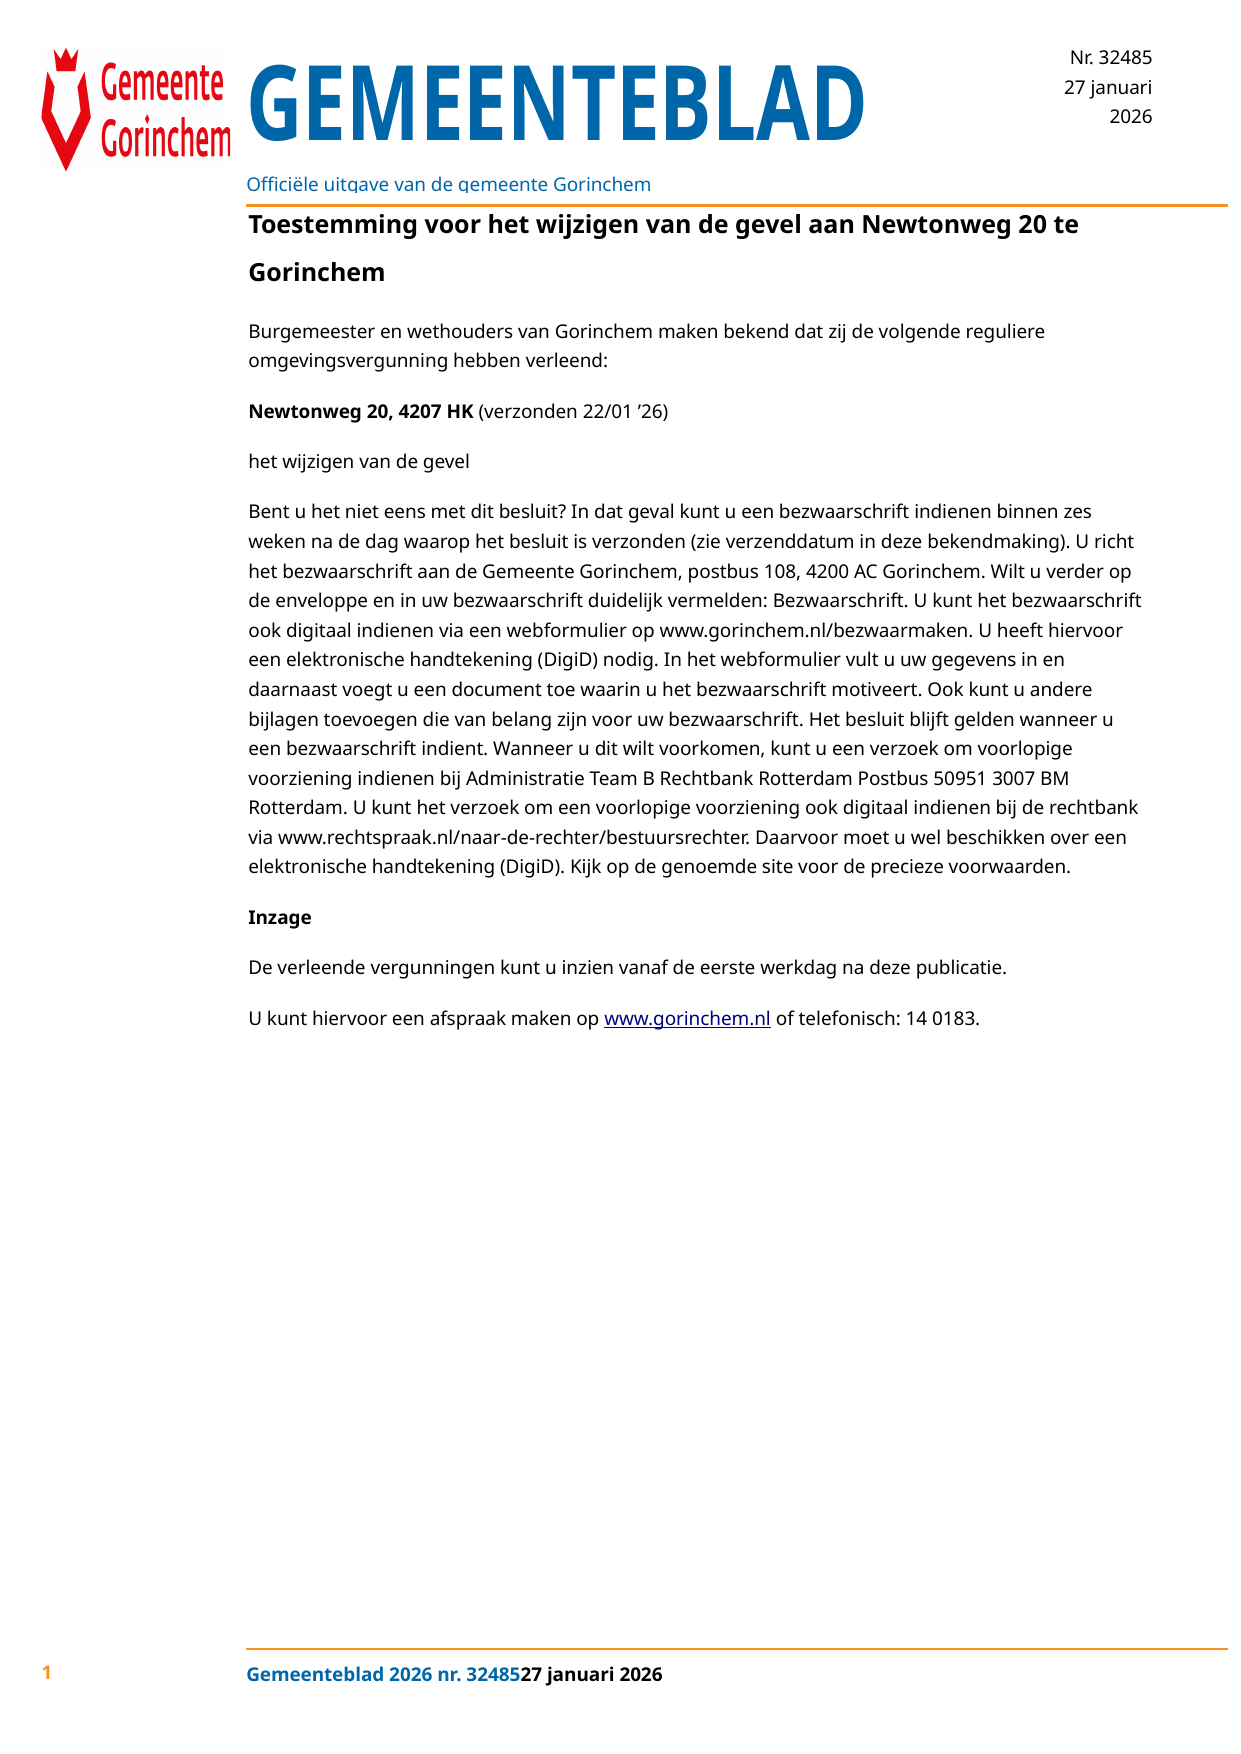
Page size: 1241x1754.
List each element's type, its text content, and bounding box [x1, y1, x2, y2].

text het wijzigen van de gevel [248, 448, 1152, 474]
text Inzage [248, 904, 1152, 930]
picture [41, 47, 231, 172]
text Toestemming voor het wijzigen van de gevel aan Newtonweg 20 te Gorinchem [248, 207, 1152, 288]
text Bent u het niet eens met dit besluit? In dat geval kunt u een bezwaarschrift indienen binnen zes weken na de dag waarop het besluit is verzonden (zie verzenddatum in deze bekendmaking). U richt het bezwaarschrift aan de Gemeente Gorinchem, postbus 108, 4200 AC Gorinchem. Wilt u verder op de enveloppe en in uw bezwaarschrift duidelijk vermelden: Bezwaarschrift. U kunt het bezwaarschrift ook digitaal indienen via een webformulier op www.gorinchem.nl/bezwaarmaken. U heeft hiervoor een elektronische handtekening (DigiD) nodig. In het webformulier vult u uw gegevens in en daarnaast voegt u een document toe waarin u het bezwaarschrift motiveert. Ook kunt u andere bijlagen toevoegen die van belang zijn voor uw bezwaarschrift. Het besluit blijft gelden wanneer u een bezwaarschrift indient. Wanneer u dit wilt voorkomen, kunt u een verzoek om voorlopige voorziening indienen bij Administratie Team B Rechtbank Rotterdam Postbus 50951 3007 BM Rotterdam. U kunt het verzoek om een voorlopige voorziening ook digitaal indienen bij de rechtbank via www.rechtspraak.nl/naar-de-rechter/bestuursrechter. Daarvoor moet u wel beschikken over een elektronische handtekening (DigiD). Kijk op de genoemde site voor de precieze voorwaarden. [248, 499, 1152, 879]
text Burgemeester en wethouders van Gorinchem maken bekend dat zij de volgende reguliere omgevingsvergunning hebben verleend: [248, 318, 1152, 373]
text U kunt hiervoor een afspraak maken op www.gorinchem.nl of telefonisch: 14 0183. [248, 1005, 1152, 1031]
text Newtonweg 20, 4207 HK (verzonden 22/01 ’26) [248, 398, 1152, 424]
text De verleende vergunningen kunt u inzien vanaf de eerste werkdag na deze publicatie. [248, 954, 1152, 980]
